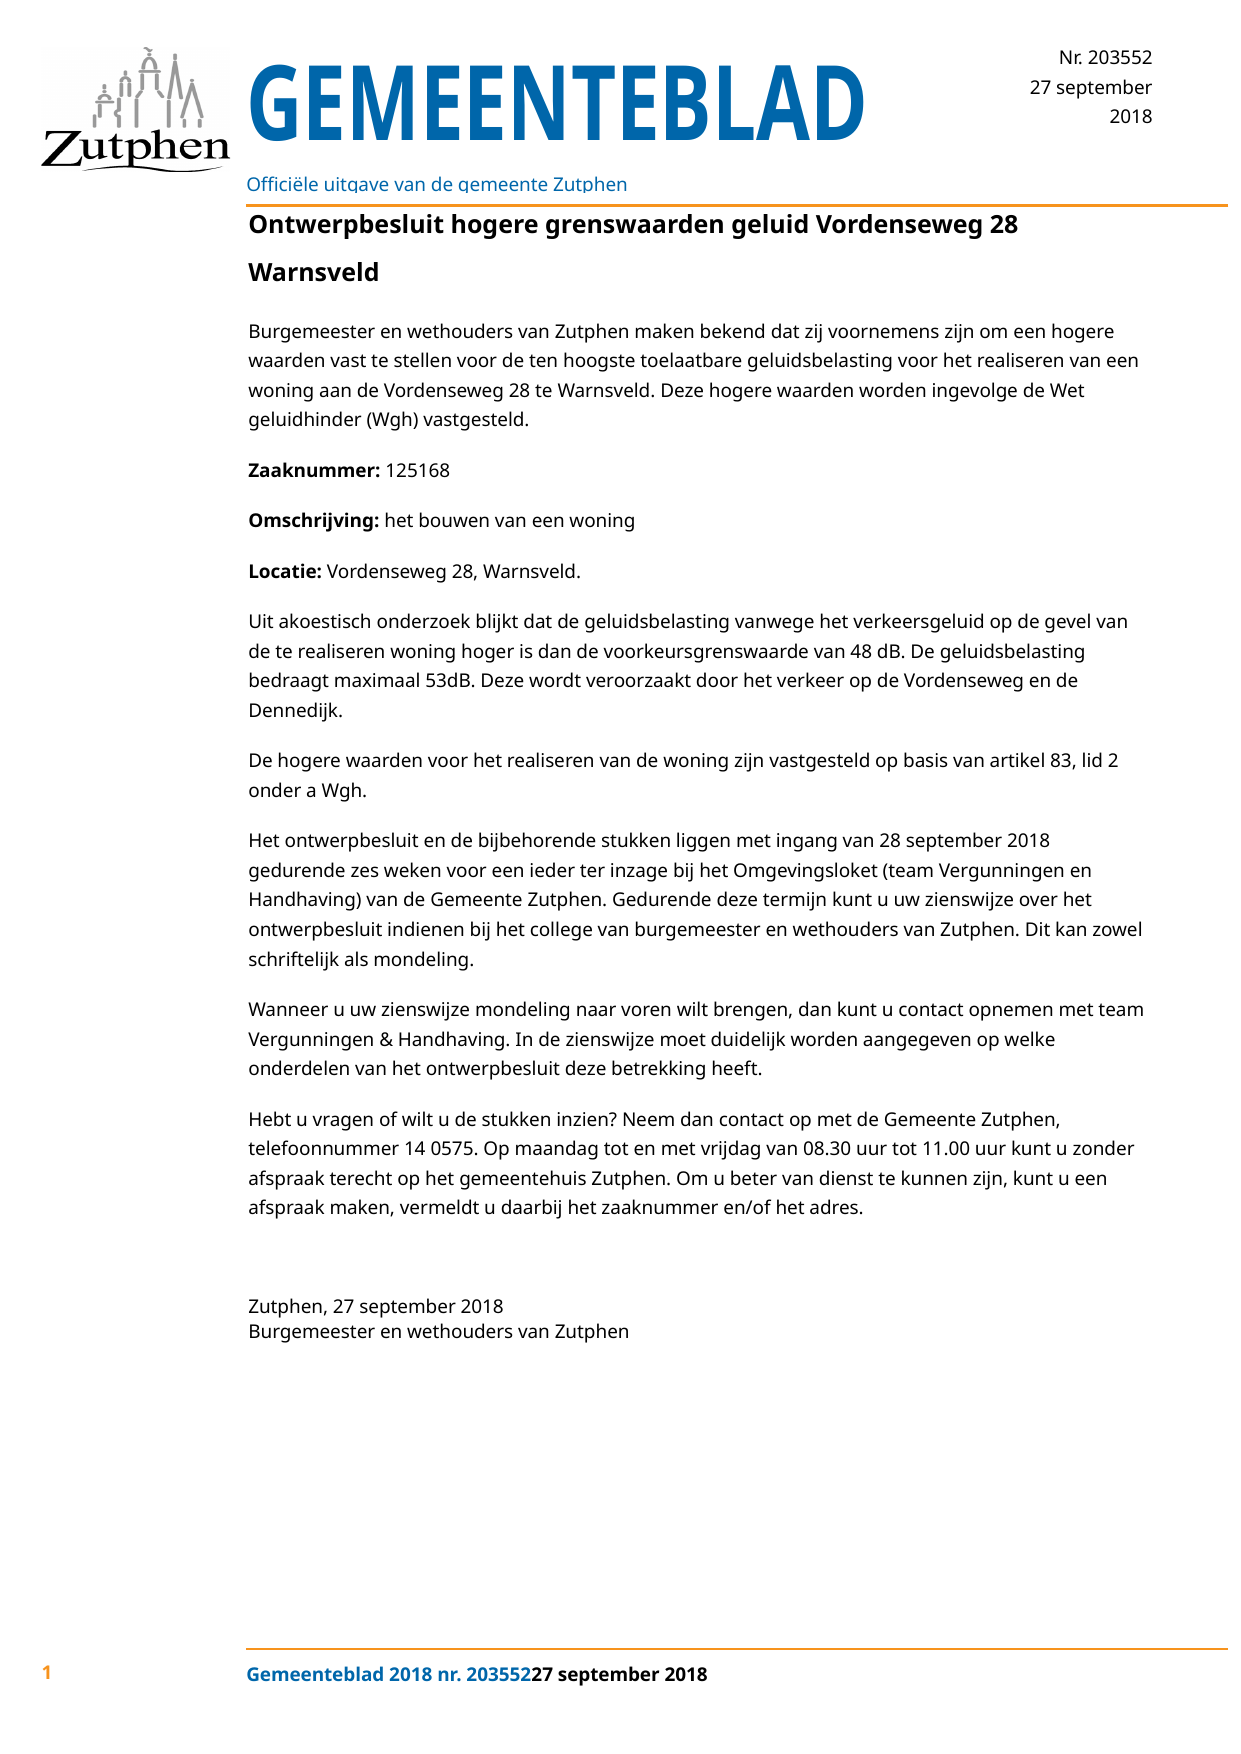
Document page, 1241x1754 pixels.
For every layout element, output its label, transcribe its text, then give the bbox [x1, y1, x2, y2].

text Het ontwerpbesluit en de bijbehorende stukken liggen met ingang van 28 september 2018 gedurende zes weken voor een ieder ter inzage bij het Omgevingsloket (team Vergunningen en Handhaving) van de Gemeente Zutphen. Gedurende deze termijn kunt u uw zienswijze over het ontwerpbesluit indienen bij het college van burgemeester en wethouders van Zutphen. Dit kan zowel schriftelijk als mondeling. [248, 827, 1152, 972]
text Locatie: Vordenseweg 28, Warnsveld. [248, 558, 1152, 584]
text Wanneer u uw zienswijze mondeling naar voren wilt brengen, dan kunt u contact opnemen met team Vergunningen & Handhaving. In de zienswijze moet duidelijk worden aangegeven op welke onderdelen van het ontwerpbesluit deze betrekking heeft. [248, 996, 1152, 1081]
text Burgemeester en wethouders van Zutphen [248, 1318, 1152, 1344]
text Zaaknummer: 125168 [248, 457, 1152, 483]
text Ontwerpbesluit hogere grenswaarden geluid Vordenseweg 28 Warnsveld [248, 207, 1152, 288]
text Burgemeester en wethouders van Zutphen maken bekend dat zij voornemens zijn om een hogere waarden vast te stellen voor de ten hoogste toelaatbare geluidsbelasting voor het realiseren van een woning aan de Vordenseweg 28 te Warnsveld. Deze hogere waarden worden ingevolge de Wet geluidhinder (Wgh) vastgesteld. [248, 318, 1152, 432]
text Hebt u vragen of wilt u de stukken inzien? Neem dan contact op met de Gemeente Zutphen, telefoonnummer 14 0575. Op maandag tot en met vrijdag van 08.30 uur tot 11.00 uur kunt u zonder afspraak terecht op het gemeentehuis Zutphen. Om u beter van dienst te kunnen zijn, kunt u een afspraak maken, vermeldt u daarbij het zaaknummer en/of het adres. [248, 1106, 1152, 1220]
text Uit akoestisch onderzoek blijkt dat de geluidsbelasting vanwege het verkeersgeluid op de gevel van de te realiseren woning hoger is dan de voorkeursgrenswaarde van 48 dB. De geluidsbelasting bedraagt maximaal 53dB. Deze wordt veroorzaakt door het verkeer op de Vordenseweg en de Dennedijk. [248, 608, 1152, 723]
text Omschrijving: het bouwen van een woning [248, 507, 1152, 533]
text De hogere waarden voor het realiseren van de woning zijn vastgesteld op basis van artikel 83, lid 2 onder a Wgh. [248, 747, 1152, 803]
picture [41, 47, 231, 172]
text Zutphen, 27 september 2018 [248, 1293, 1152, 1318]
